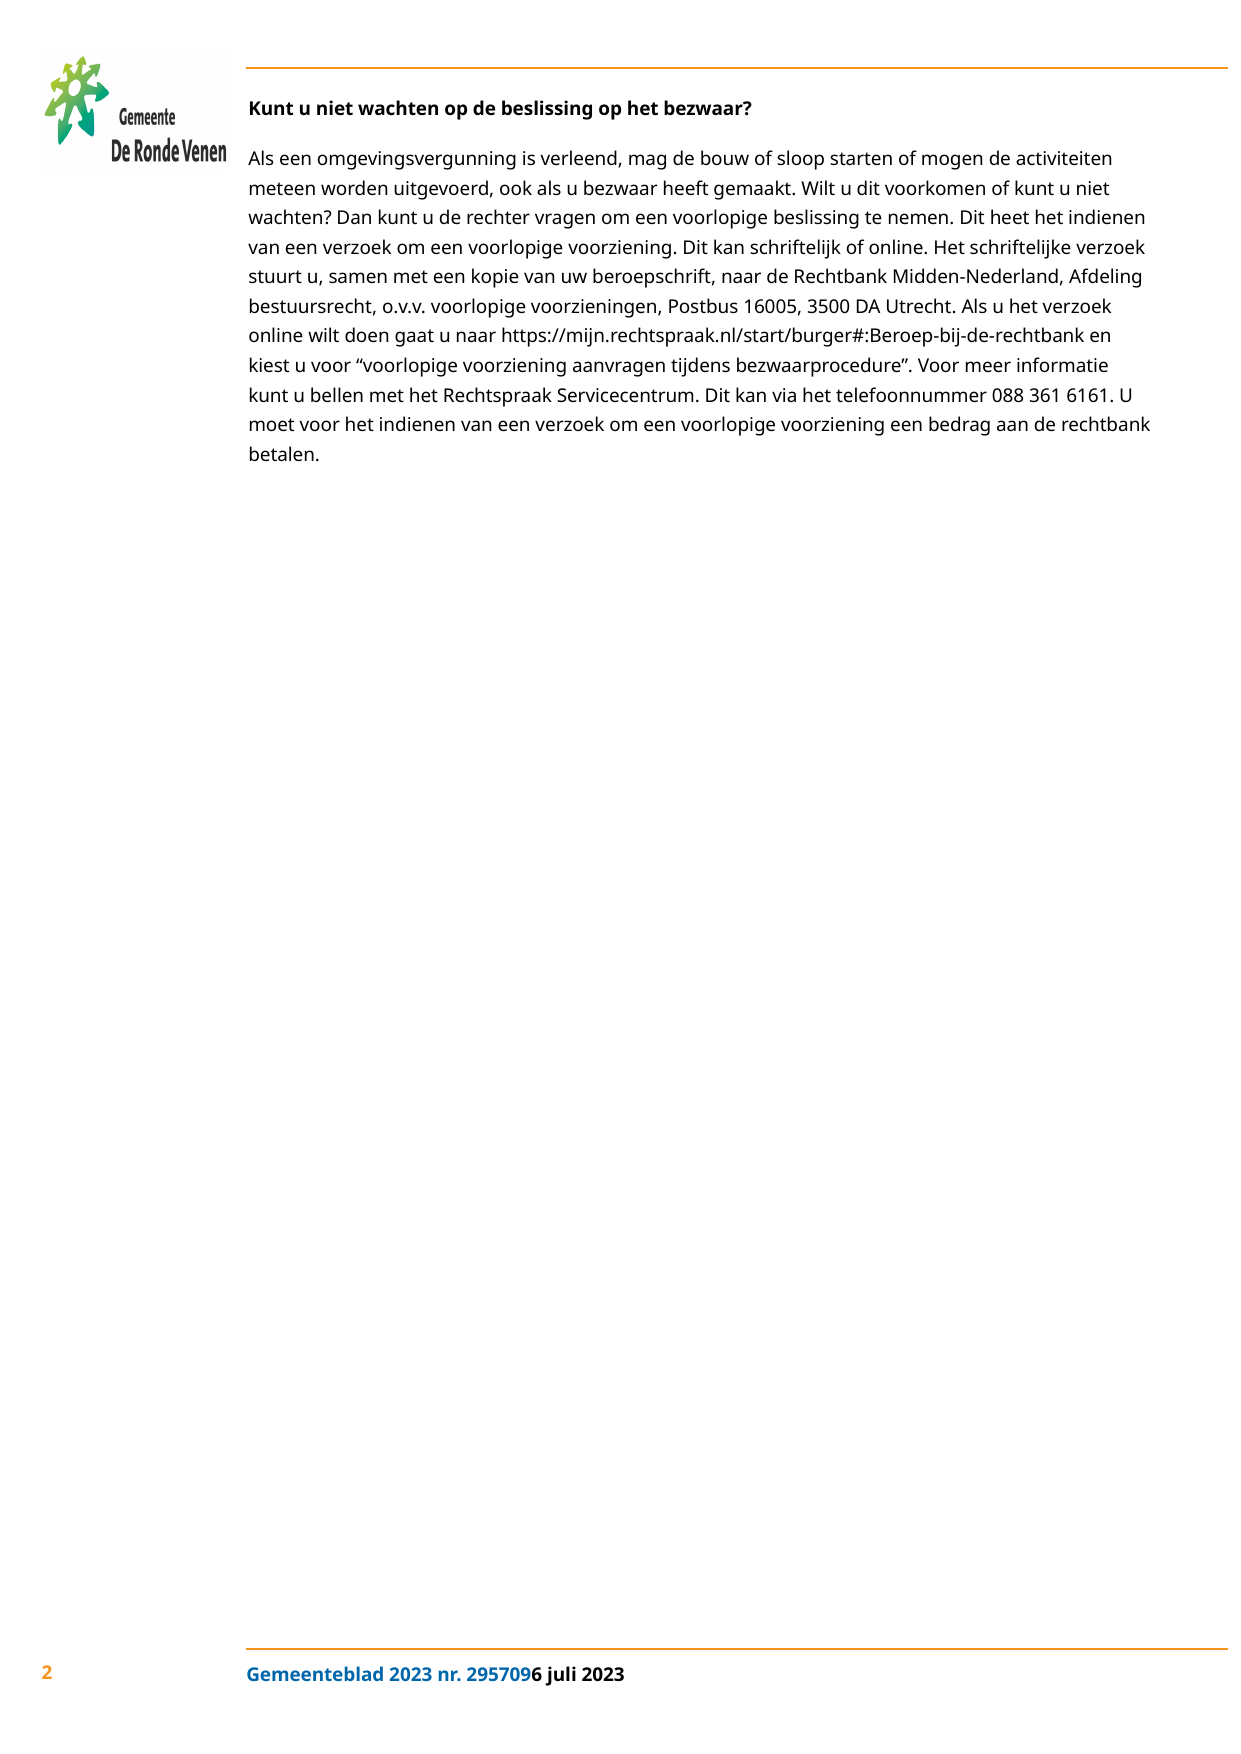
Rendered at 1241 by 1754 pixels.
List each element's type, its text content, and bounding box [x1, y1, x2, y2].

text Als een omgevingsvergunning is verleend, mag de bouw of sloop starten of mogen de activiteiten meteen worden uitgevoerd, ook als u bezwaar heeft gemaakt. Wilt u dit voorkomen of kunt u niet wachten? Dan kunt u de rechter vragen om een voorlopige beslissing te nemen. Dit heet het indienen van een verzoek om een voorlopige voorziening. Dit kan schriftelijk of online. Het schriftelijke verzoek stuurt u, samen met een kopie van uw beroepschrift, naar de Rechtbank Midden-Nederland, Afdeling bestuursrecht, o.v.v. voorlopige voorzieningen, Postbus 16005, 3500 DA Utrecht. Als u het verzoek online wilt doen gaat u naar https://mijn.rechtspraak.nl/start/burger#:Beroep-bij-de-rechtbank en kiest u voor “voorlopige voorziening aanvragen tijdens bezwaarprocedure”. Voor meer informatie kunt u bellen met het Rechtspraak Servicecentrum. Dit kan via het telefoonnummer 088 361 6161. U moet voor het indienen van een verzoek om een voorlopige voorziening een bedrag aan de rechtbank betalen. [248, 145, 1152, 467]
picture [41, 47, 231, 172]
text Kunt u niet wachten op de beslissing op het bezwaar? [248, 95, 1152, 121]
